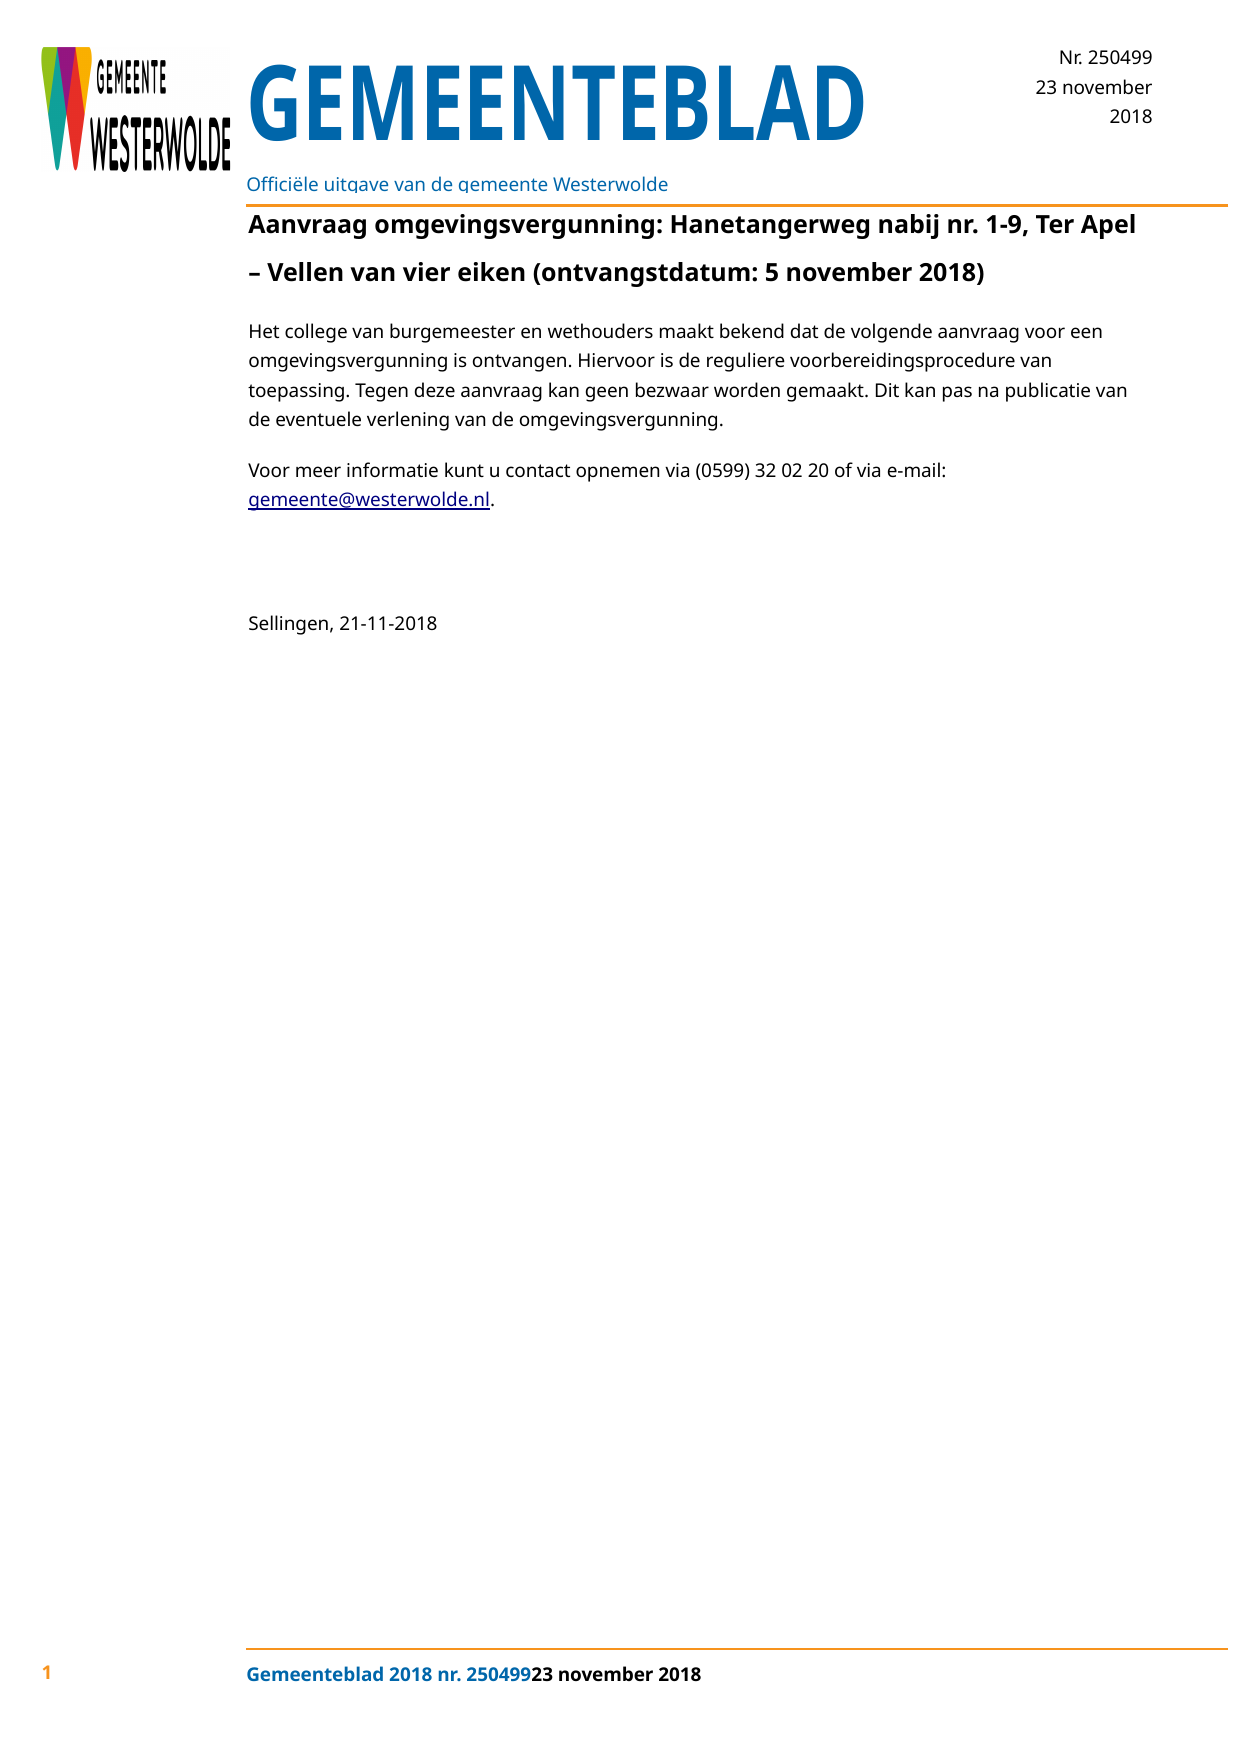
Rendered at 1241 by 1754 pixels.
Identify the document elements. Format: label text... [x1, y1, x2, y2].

picture [41, 47, 231, 172]
text Sellingen, 21-11-2018 [248, 611, 1152, 636]
text Het college van burgemeester en wethouders maakt bekend dat de volgende aanvraag voor een omgevingsvergunning is ontvangen. Hiervoor is de reguliere voorbereidingsprocedure van toepassing. Tegen deze aanvraag kan geen bezwaar worden gemaakt. Dit kan pas na publicatie van de eventuele verlening van de omgevingsvergunning. [248, 318, 1152, 432]
text Voor meer informatie kunt u contact opnemen via (0599) 32 02 20 of via e-mail: gemeente@westerwolde.nl. [248, 457, 1152, 512]
text Aanvraag omgevingsvergunning: Hanetangerweg nabij nr. 1-9, Ter Apel – Vellen van vier eiken (ontvangstdatum: 5 november 2018) [248, 207, 1152, 288]
